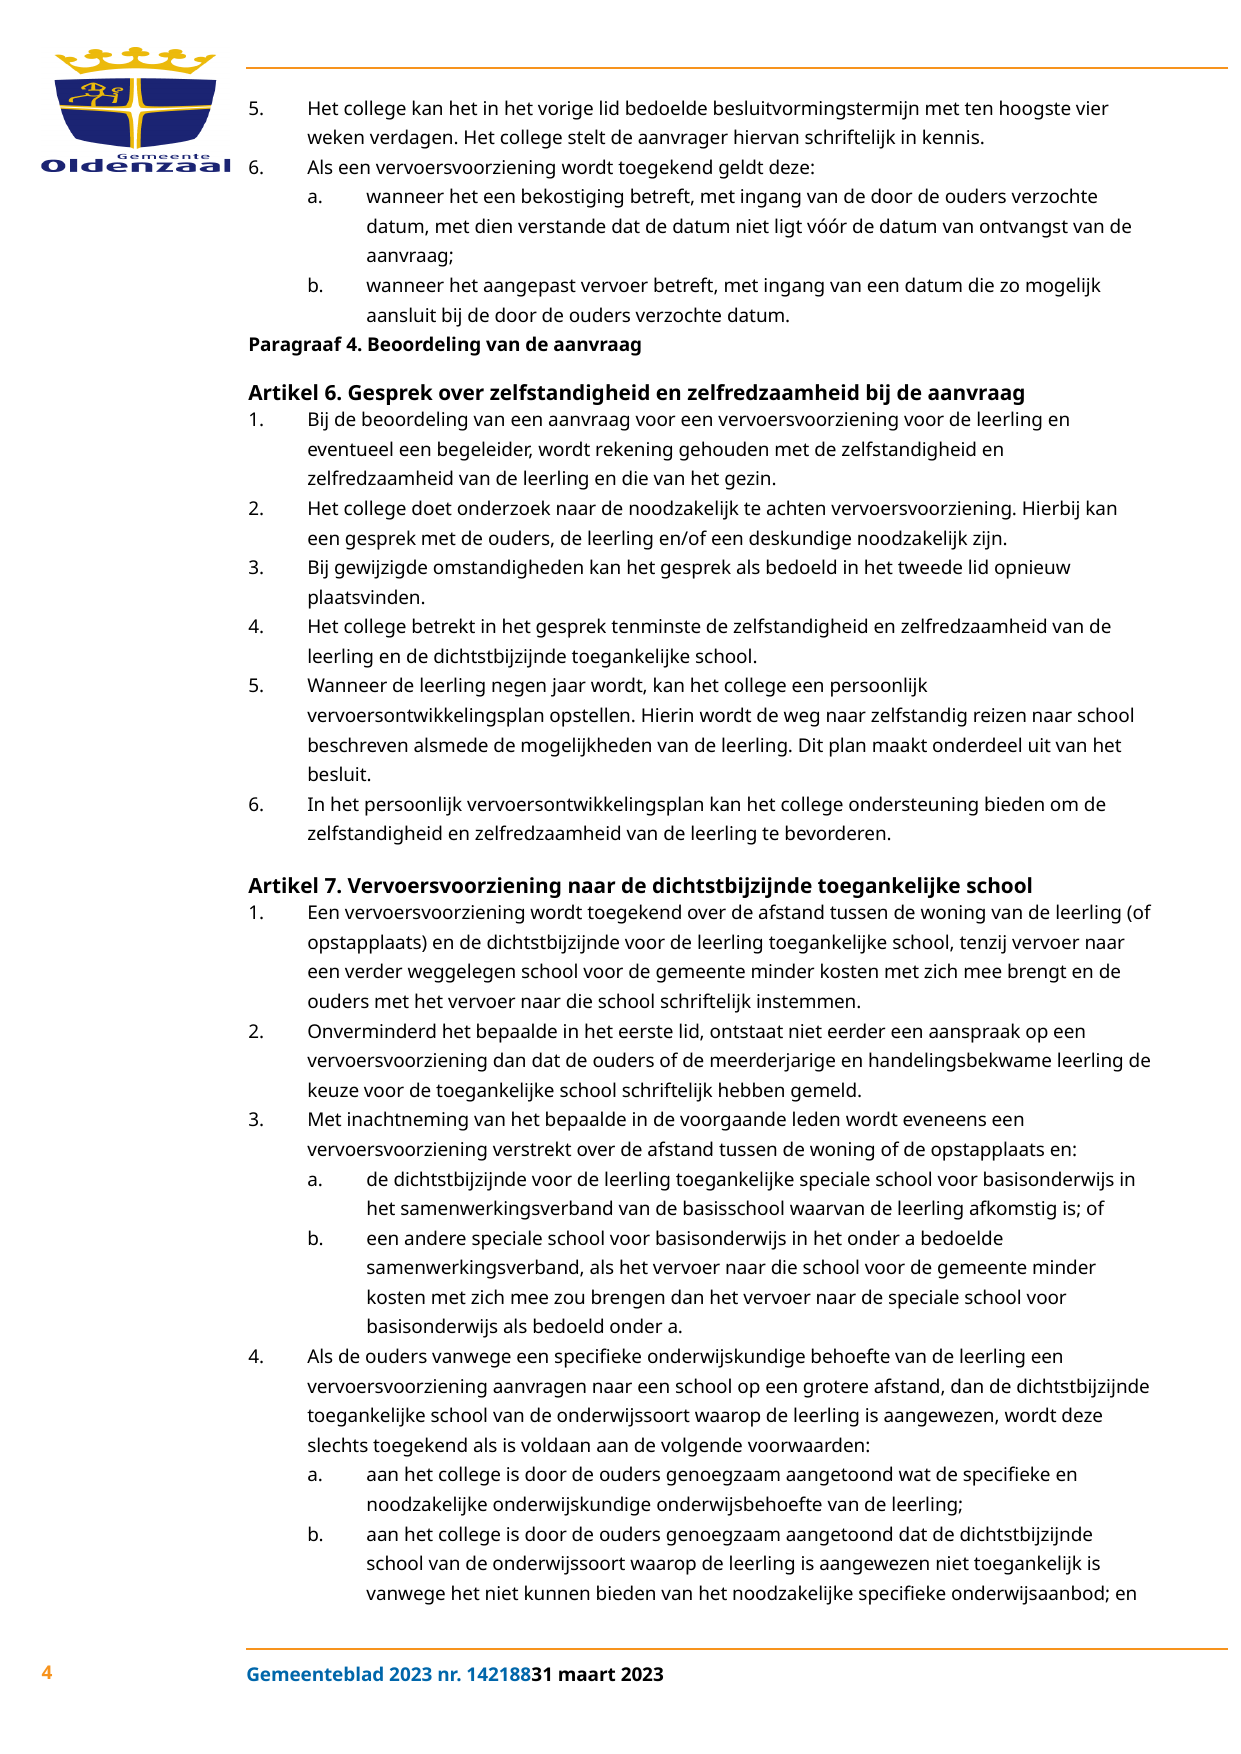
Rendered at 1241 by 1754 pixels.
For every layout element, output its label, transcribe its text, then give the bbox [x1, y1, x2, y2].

list aan het college is door de ouders genoegzaam aangetoond wat de specifieke en noodzakelijke onderwijskundige onderwijsbehoefte van de leerling; [307, 1462, 1152, 1517]
list Wanneer de leerling negen jaar wordt, kan het college een persoonlijk vervoersontwikkelingsplan opstellen. Hierin wordt de weg naar zelfstandig reizen naar school beschreven alsmede de mogelijkheden van de leerling. Dit plan maakt onderdeel uit van het besluit. [248, 673, 1152, 787]
list Het college kan het in het vorige lid bedoelde besluitvormingstermijn met ten hoogste vier weken verdagen. Het college stelt de aanvrager hiervan schriftelijk in kennis. [248, 95, 1152, 150]
list Bij gewijzigde omstandigheden kan het gesprek als bedoeld in het tweede lid opnieuw plaatsvinden. [248, 554, 1152, 610]
text Artikel 6. Gesprek over zelfstandigheid en zelfredzaamheid bij de aanvraag [248, 378, 1152, 406]
text Paragraaf 4. Beoordeling van de aanvraag [248, 331, 1152, 357]
list Onverminderd het bepaalde in het eerste lid, ontstaat niet eerder een aanspraak op een vervoersvoorziening dan dat de ouders of de meerderjarige en handelingsbekwame leerling de keuze voor de toegankelijke school schriftelijk hebben gemeld. [248, 1018, 1152, 1103]
list de dichtstbijzijnde voor de leerling toegankelijke speciale school voor basisonderwijs in het samenwerkingsverband van de basisschool waarvan de leerling afkomstig is; of [307, 1166, 1152, 1221]
list wanneer het aangepast vervoer betreft, met ingang van een datum die zo mogelijk aansluit bij de door de ouders verzochte datum. [307, 272, 1152, 328]
list een andere speciale school voor basisonderwijs in het onder a bedoelde samenwerkingsverband, als het vervoer naar die school voor de gemeente minder kosten met zich mee zou brengen dan het vervoer naar de speciale school voor basisonderwijs als bedoeld onder a. [307, 1225, 1152, 1339]
list Het college doet onderzoek naar de noodzakelijk te achten vervoersvoorziening. Hierbij kan een gesprek met de ouders, de leerling en/of een deskundige noodzakelijk zijn. [248, 495, 1152, 551]
list Bij de beoordeling van een aanvraag voor een vervoersvoorziening voor de leerling en eventueel een begeleider, wordt rekening gehouden met de zelfstandigheid en zelfredzaamheid van de leerling en die van het gezin. [248, 406, 1152, 491]
picture [41, 47, 231, 172]
list aan het college is door de ouders genoegzaam aangetoond dat de dichtstbijzijnde school van de onderwijssoort waarop de leerling is aangewezen niet toegankelijk is vanwege het niet kunnen bieden van het noodzakelijke specifieke onderwijsaanbod; en [307, 1521, 1152, 1606]
list Het college betrekt in het gesprek tenminste de zelfstandigheid en zelfredzaamheid van de leerling en de dichtstbijzijnde toegankelijke school. [248, 613, 1152, 669]
list wanneer het een bekostiging betreft, met ingang van de door de ouders verzochte datum, met dien verstande dat de datum niet ligt vóór de datum van ontvangst van de aanvraag; [307, 183, 1152, 268]
list In het persoonlijk vervoersontwikkelingsplan kan het college ondersteuning bieden om de zelfstandigheid en zelfredzaamheid van de leerling te bevorderen. [248, 791, 1152, 846]
list Als de ouders vanwege een specifieke onderwijskundige behoefte van de leerling een vervoersvoorziening aanvragen naar een school op een grotere afstand, dan de dichtstbijzijnde toegankelijke school van de onderwijssoort waarop de leerling is aangewezen, wordt deze slechts toegekend als is voldaan aan de volgende voorwaarden: [248, 1343, 1152, 1458]
text Artikel 7. Vervoersvoorziening naar de dichtstbijzijnde toegankelijke school [248, 871, 1152, 899]
list Een vervoersvoorziening wordt toegekend over de afstand tussen de woning van de leerling (of opstapplaats) en de dichtstbijzijnde voor de leerling toegankelijke school, tenzij vervoer naar een verder weggelegen school voor de gemeente minder kosten met zich mee brengt en de ouders met het vervoer naar die school schriftelijk instemmen. [248, 899, 1152, 1014]
list Als een vervoersvoorziening wordt toegekend geldt deze: [248, 154, 1152, 180]
list Met inachtneming van het bepaalde in de voorgaande leden wordt eveneens een vervoersvoorziening verstrekt over de afstand tussen de woning of de opstapplaats en: [248, 1107, 1152, 1162]
